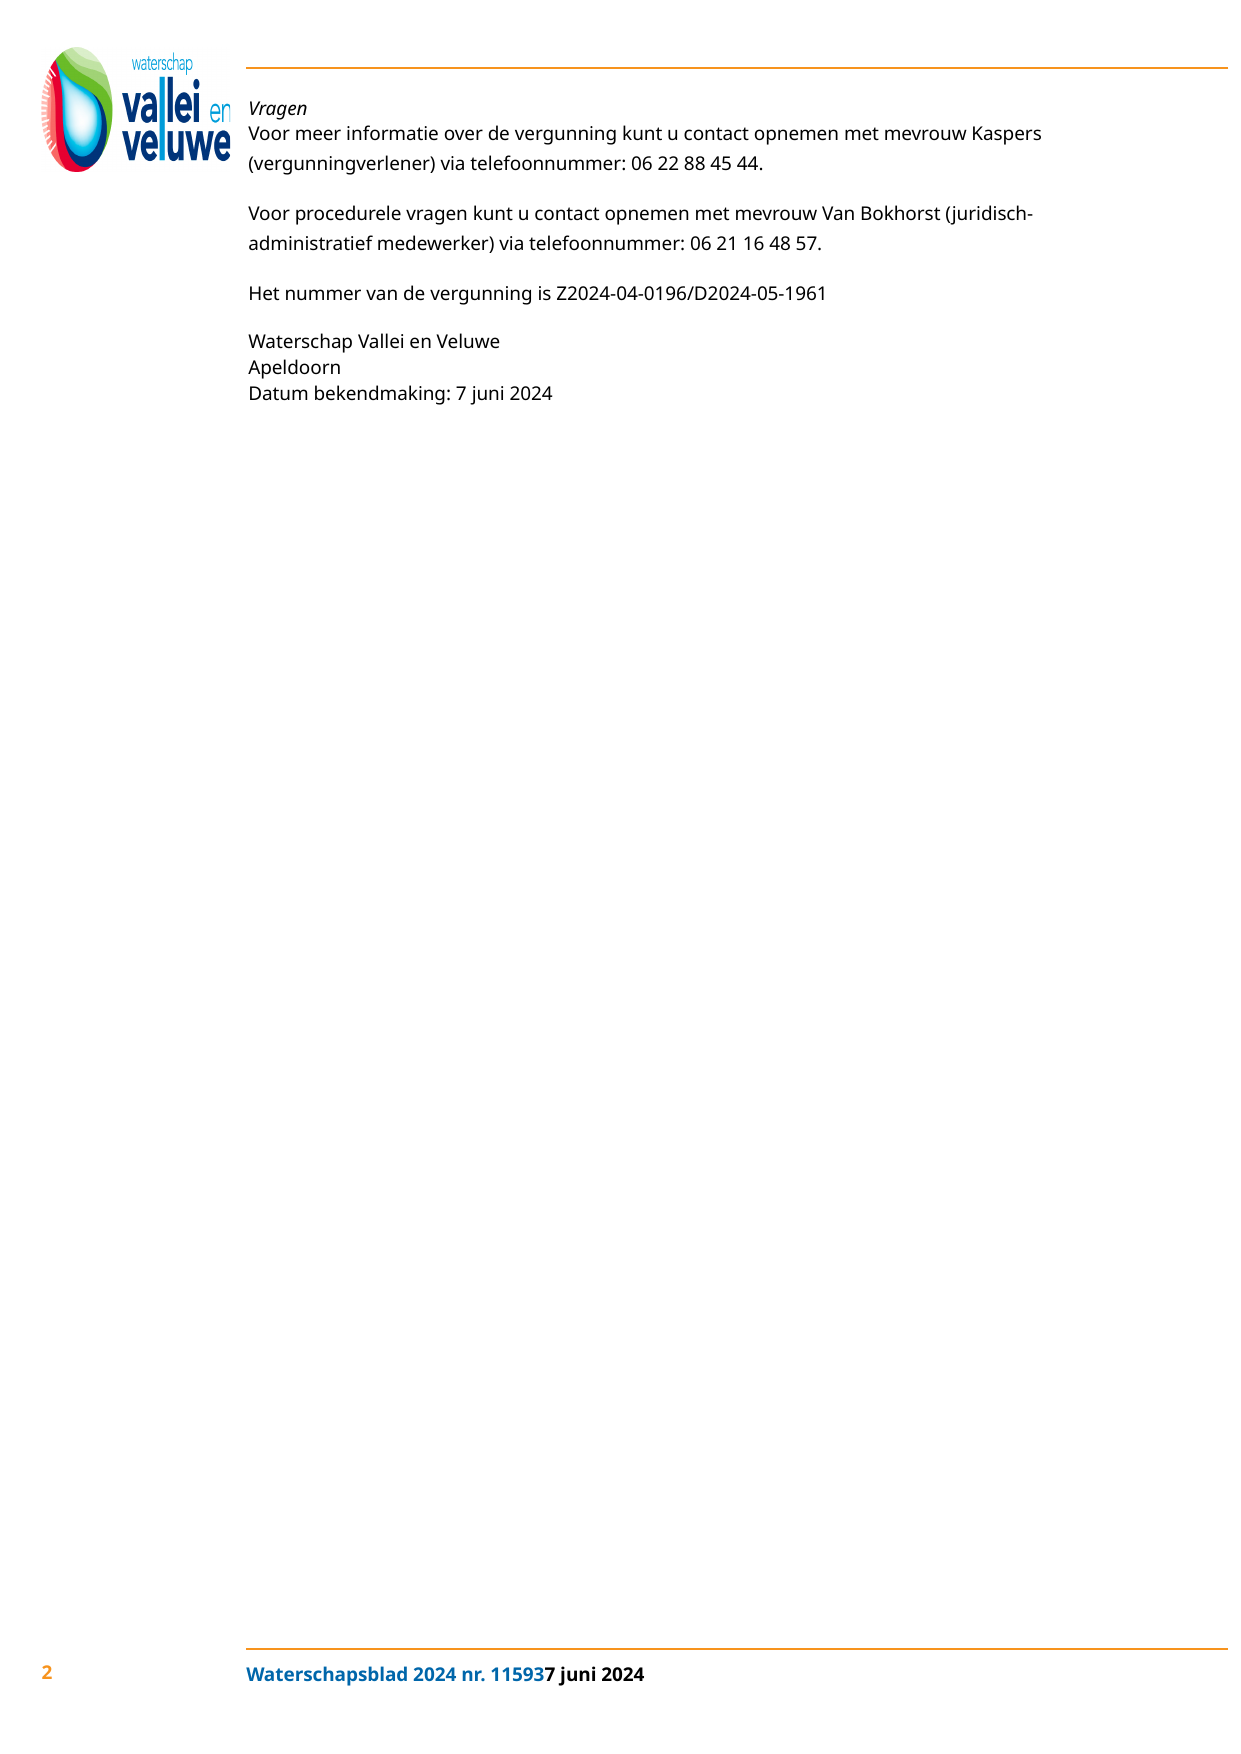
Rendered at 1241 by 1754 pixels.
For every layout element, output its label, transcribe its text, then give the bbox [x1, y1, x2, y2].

text Waterschap Vallei en Veluwe [248, 328, 1152, 354]
text Apeldoorn [248, 354, 1152, 380]
text Voor procedurele vragen kunt u contact opnemen met mevrouw Van Bokhorst (juridisch-administratief medewerker) via telefoonnummer: 06 21 16 48 57. [248, 201, 1152, 256]
text Voor meer informatie over de vergunning kunt u contact opnemen met mevrouw Kaspers (vergunningverlener) via telefoonnummer: 06 22 88 45 44. [248, 121, 1152, 176]
text Datum bekendmaking: 7 juni 2024 [248, 380, 1152, 406]
picture [41, 47, 231, 172]
text Het nummer van de vergunning is Z2024-04-0196/D2024-05-1961 [248, 281, 1152, 306]
text Vragen [248, 95, 1152, 121]
